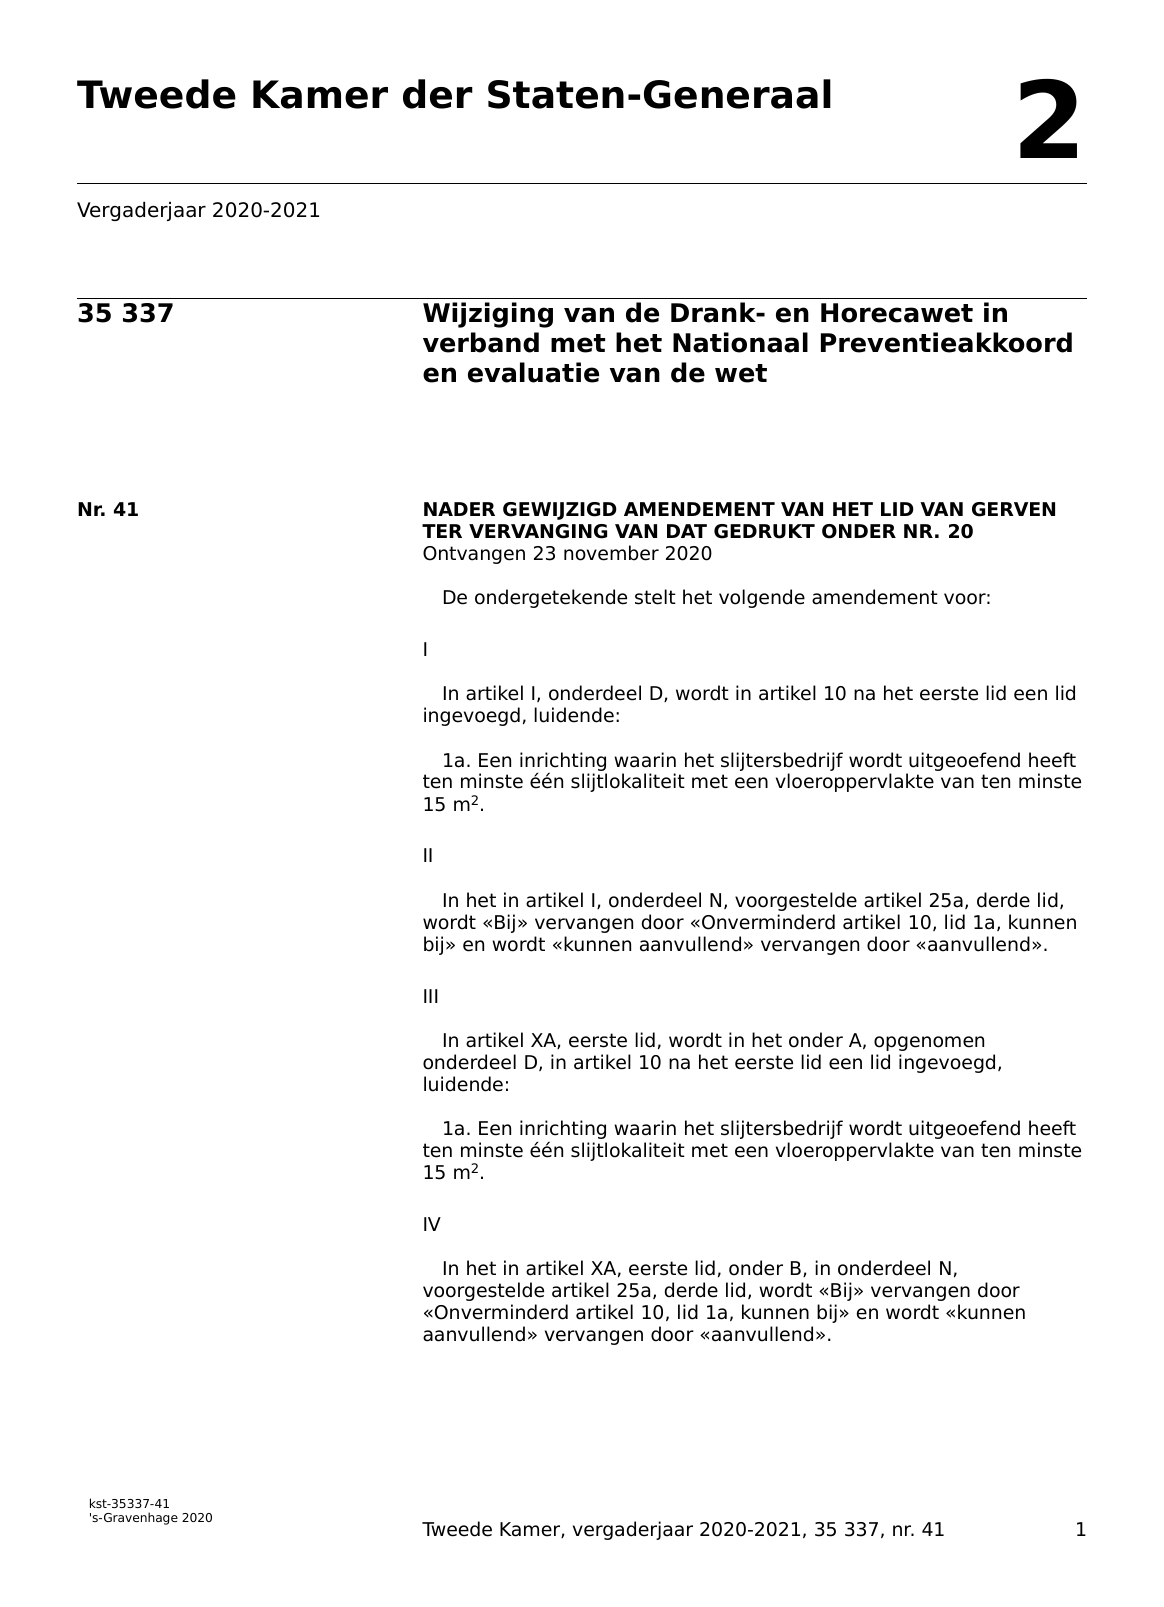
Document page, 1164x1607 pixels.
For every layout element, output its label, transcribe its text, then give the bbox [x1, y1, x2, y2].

text In artikel I, onderdeel D, wordt in artikel 10 na het eerste lid een lid ingevoegd, luidende: [422, 683, 1087, 727]
subtitle III [422, 986, 1087, 1007]
text In het in artikel I, onderdeel N, voorgestelde artikel 25a, derde lid, wordt «Bij» vervangen door «Onverminderd artikel 10, lid 1a, kunnen bij» en wordt «kunnen aanvullend» vervangen door «aanvullend». [422, 889, 1087, 956]
table_header Tweede Kamer der Staten-Generaal [77, 59, 886, 183]
text 1a. Een inrichting waarin het slijtersbedrijf wordt uitgeoefend heeft ten minste één slijtlokaliteit met een vloeroppervlakte van ten minste 15 m2. [422, 1118, 1087, 1184]
table_header 2 [886, 59, 1087, 183]
subtitle II [422, 845, 1087, 867]
subtitle 35 337 Wijziging van de Drank- en Horecawet in verband met het Nationaal Preventieakkoord en evaluatie van de wet [77, 299, 1087, 388]
subtitle I [422, 639, 1087, 661]
text In het in artikel XA, eerste lid, onder B, in onderdeel N, voorgestelde artikel 25a, derde lid, wordt «Bij» vervangen door «Onverminderd artikel 10, lid 1a, kunnen bij» en wordt «kunnen aanvullend» vervangen door «aanvullend». [422, 1258, 1087, 1346]
text De ondergetekende stelt het volgende amendement voor: [422, 587, 1087, 609]
text 1a. Een inrichting waarin het slijtersbedrijf wordt uitgeoefend heeft ten minste één slijtlokaliteit met een vloeroppervlakte van ten minste 15 m2. [422, 749, 1087, 815]
subtitle IV [422, 1214, 1087, 1236]
text In artikel XA, eerste lid, wordt in het onder A, opgenomen onderdeel D, in artikel 10 na het eerste lid een lid ingevoegd, luidende: [422, 1030, 1087, 1096]
text 's-Gravenhage 2020 [88, 1511, 323, 1525]
text Ontvangen 23 november 2020 [422, 543, 1087, 565]
table_cell Vergaderjaar 2020-2021 [77, 184, 1087, 298]
text kst-35337-41 [88, 1497, 323, 1511]
subtitle Nr. 41 NADER GEWIJZIGD AMENDEMENT VAN HET LID VAN GERVEN TER VERVANGING VAN DAT GEDRUKT ONDER NR. 20 [77, 499, 1087, 543]
